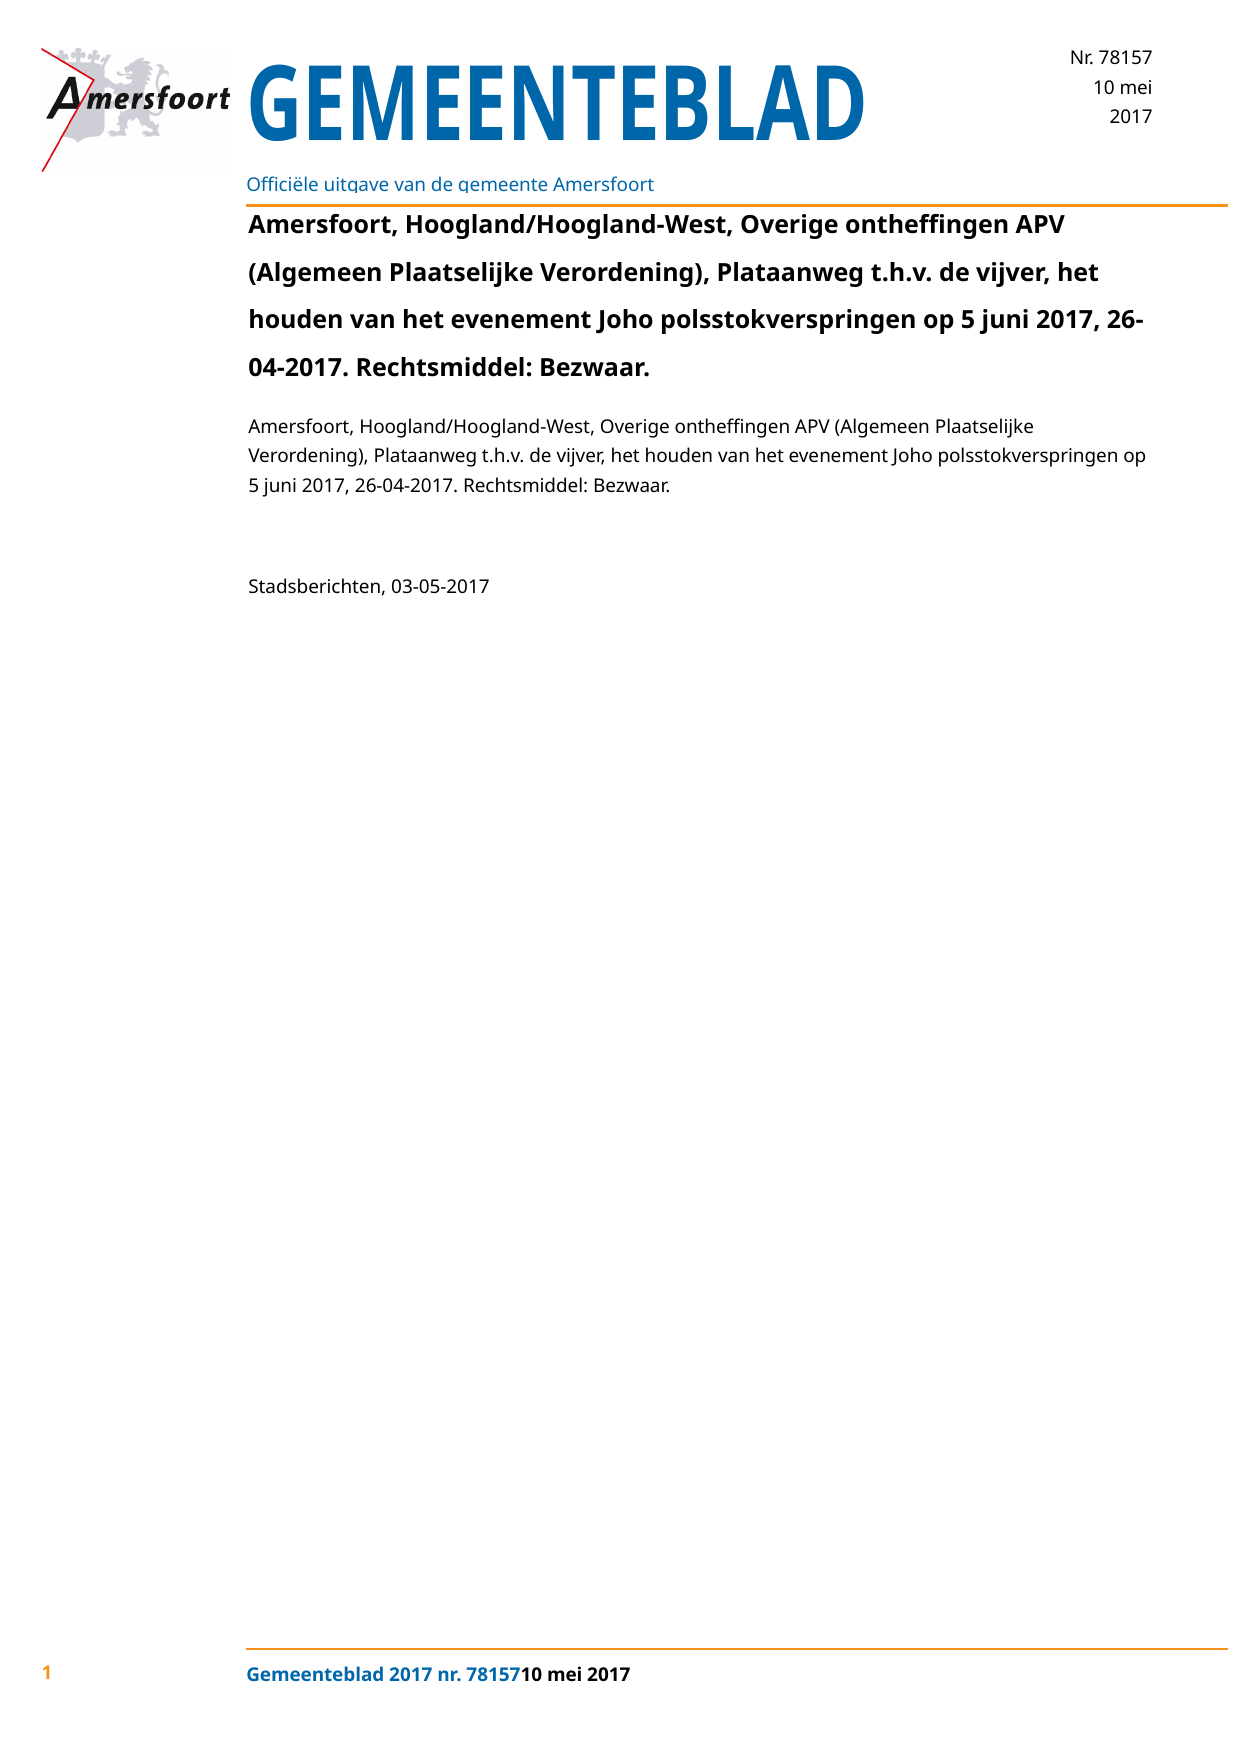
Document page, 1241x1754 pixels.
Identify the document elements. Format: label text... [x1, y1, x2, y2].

text Amersfoort, Hoogland/Hoogland-West, Overige ontheffingen APV (Algemeen Plaatselijke Verordening), Plataanweg t.h.v. de vijver, het houden van het evenement Joho polsstokverspringen op 5 juni 2017, 26-04-2017. Rechtsmiddel: Bezwaar. [248, 413, 1152, 498]
picture [41, 47, 231, 172]
text Amersfoort, Hoogland/Hoogland-West, Overige ontheffingen APV (Algemeen Plaatselijke Verordening), Plataanweg t.h.v. de vijver, het houden van het evenement Joho polsstokverspringen op 5 juni 2017, 26-04-2017. Rechtsmiddel: Bezwaar. [248, 207, 1152, 384]
text Stadsberichten, 03-05-2017 [248, 573, 1152, 599]
